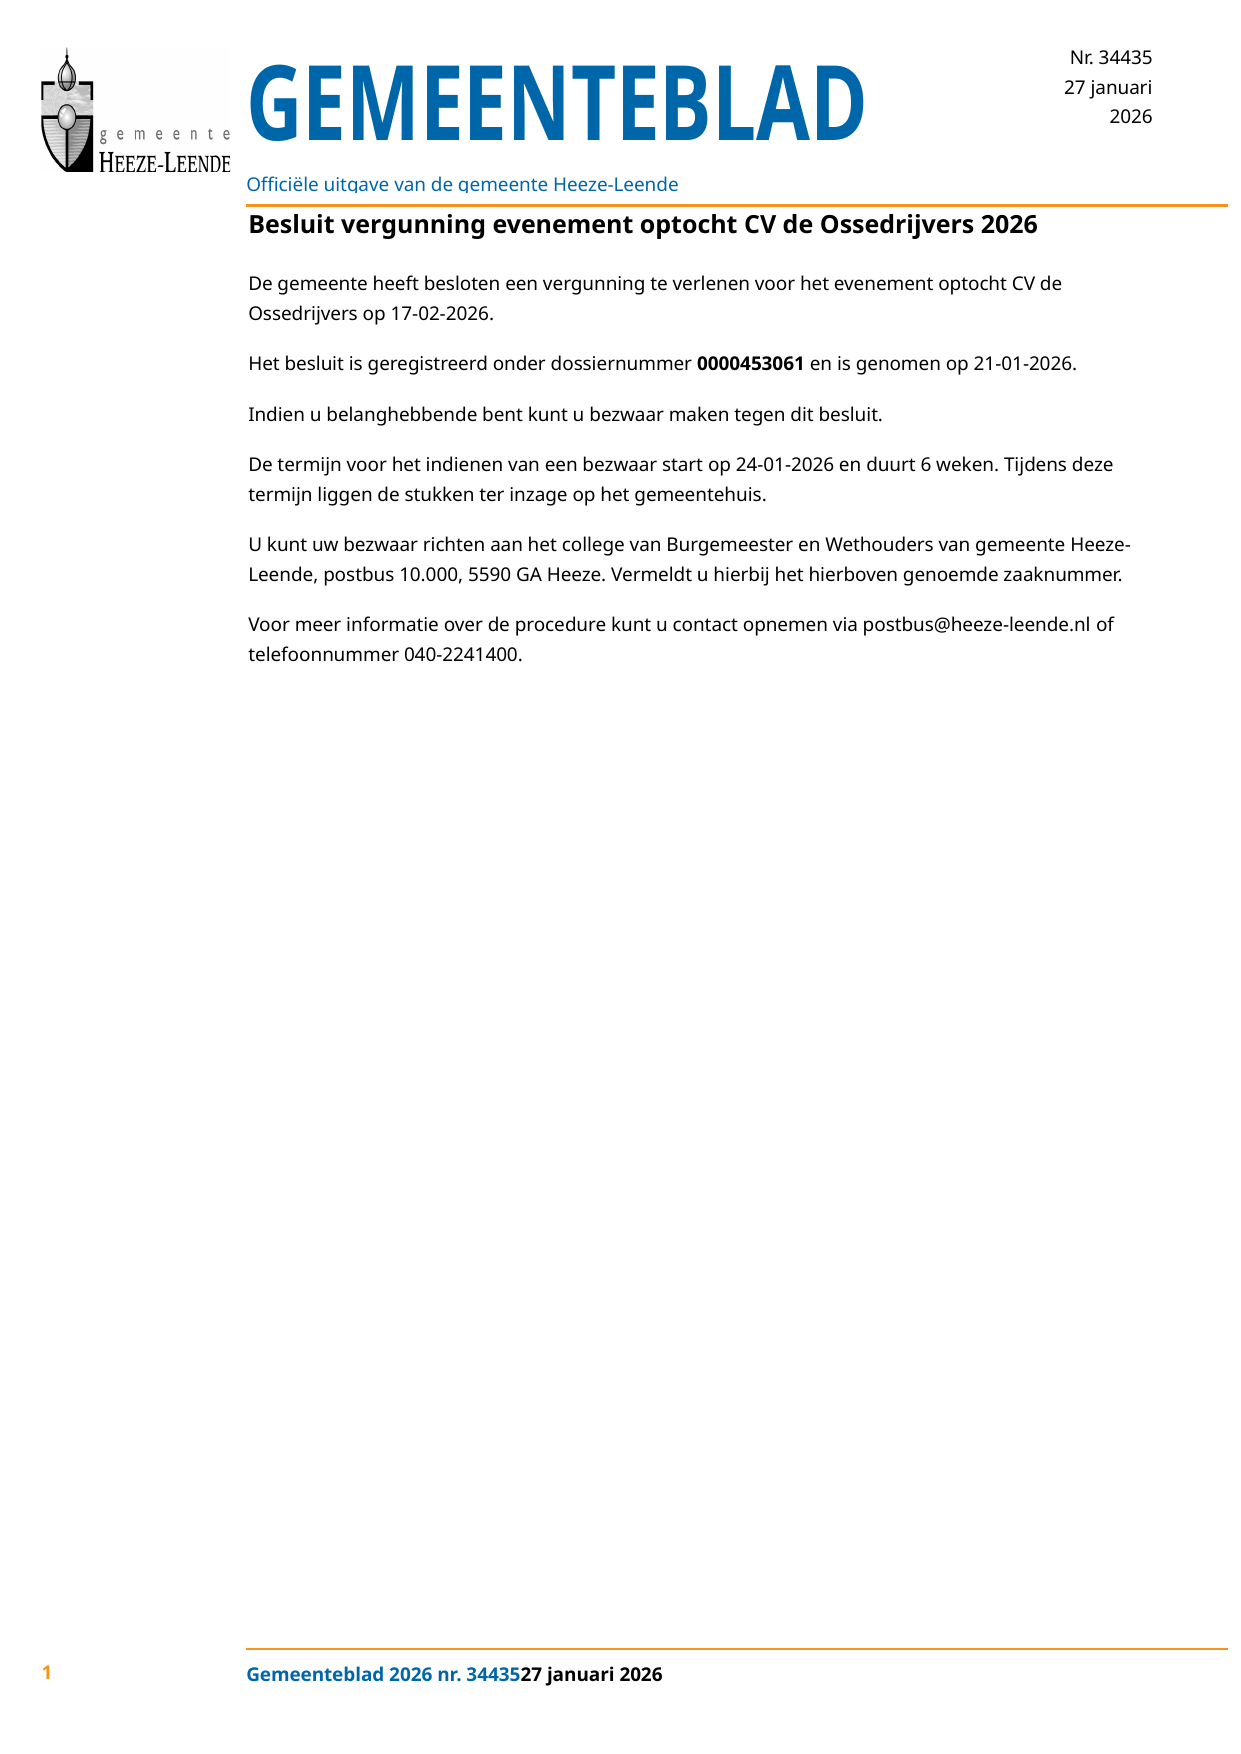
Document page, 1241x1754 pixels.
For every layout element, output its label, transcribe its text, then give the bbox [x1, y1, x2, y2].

text Het besluit is geregistreerd onder dossiernummer 0000453061 en is genomen op 21-01-2026. [248, 350, 1152, 376]
text Voor meer informatie over de procedure kunt u contact opnemen via postbus@heeze-leende.nl of telefoonnummer 040-2241400. [248, 611, 1152, 666]
text De termijn voor het indienen van een bezwaar start op 24-01-2026 en duurt 6 weken. Tijdens deze termijn liggen de stukken ter inzage op het gemeentehuis. [248, 451, 1152, 506]
picture [41, 47, 231, 172]
text De gemeente heeft besloten een vergunning te verlenen voor het evenement optocht CV de Ossedrijvers op 17-02-2026. [248, 270, 1152, 326]
text Besluit vergunning evenement optocht CV de Ossedrijvers 2026 [248, 207, 1152, 241]
text U kunt uw bezwaar richten aan het college van Burgemeester en Wethouders van gemeente Heeze-Leende, postbus 10.000, 5590 GA Heeze. Vermeldt u hierbij het hierboven genoemde zaaknummer. [248, 531, 1152, 586]
text Indien u belanghebbende bent kunt u bezwaar maken tegen dit besluit. [248, 401, 1152, 426]
